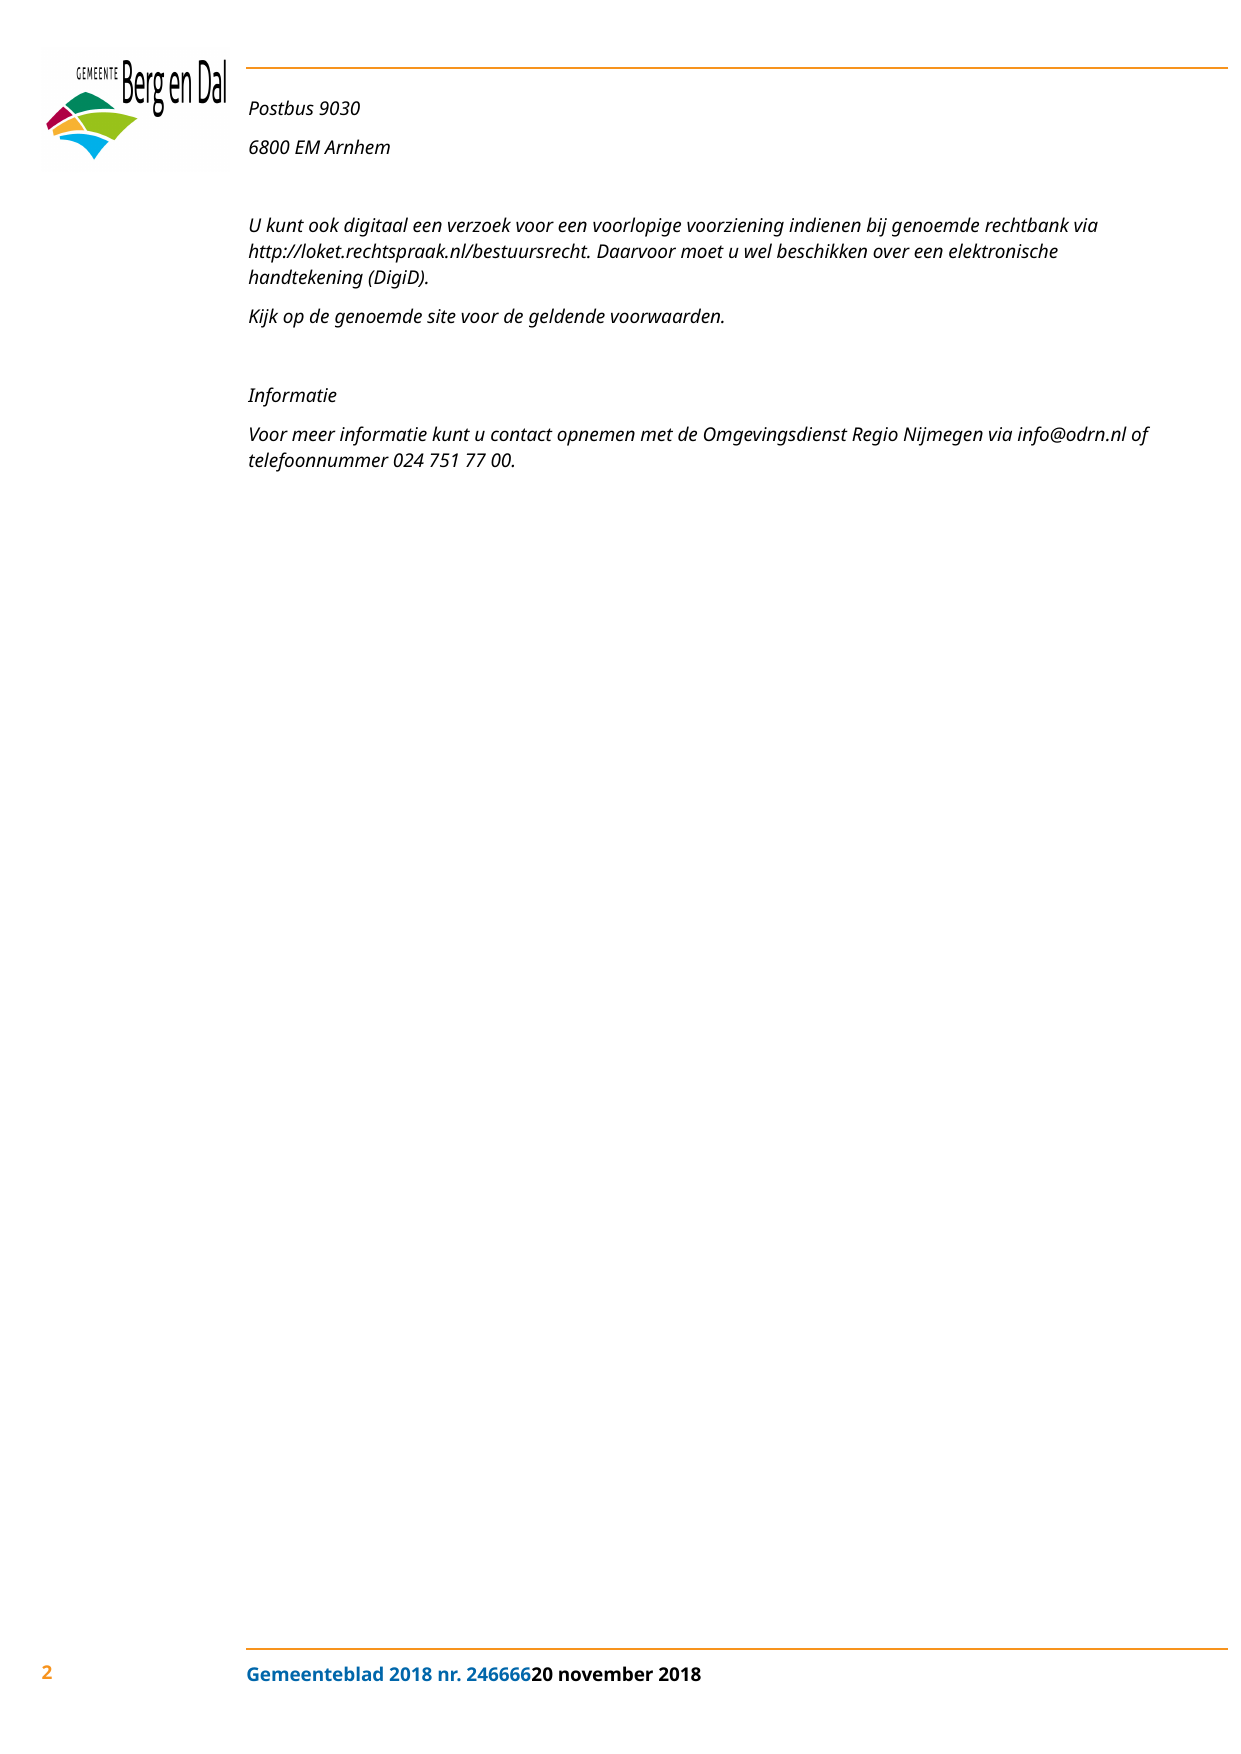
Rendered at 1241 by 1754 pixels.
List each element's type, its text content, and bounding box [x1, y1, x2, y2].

text Informatie [248, 382, 1152, 408]
text Postbus 9030 [248, 95, 1152, 121]
text 6800 EM Arnhem [248, 134, 1152, 160]
text Kijk op de genoemde site voor de geldende voorwaarden. [248, 303, 1152, 329]
picture [41, 47, 231, 172]
text U kunt ook digitaal een verzoek voor een voorlopige voorziening indienen bij genoemde rechtbank via http://loket.rechtspraak.nl/bestuursrecht. Daarvoor moet u wel beschikken over een elektronische handtekening (DigiD). [248, 213, 1152, 290]
text Voor meer informatie kunt u contact opnemen met de Omgevingsdienst Regio Nijmegen via info@odrn.nl of telefoonnummer 024 751 77 00. [248, 421, 1152, 473]
